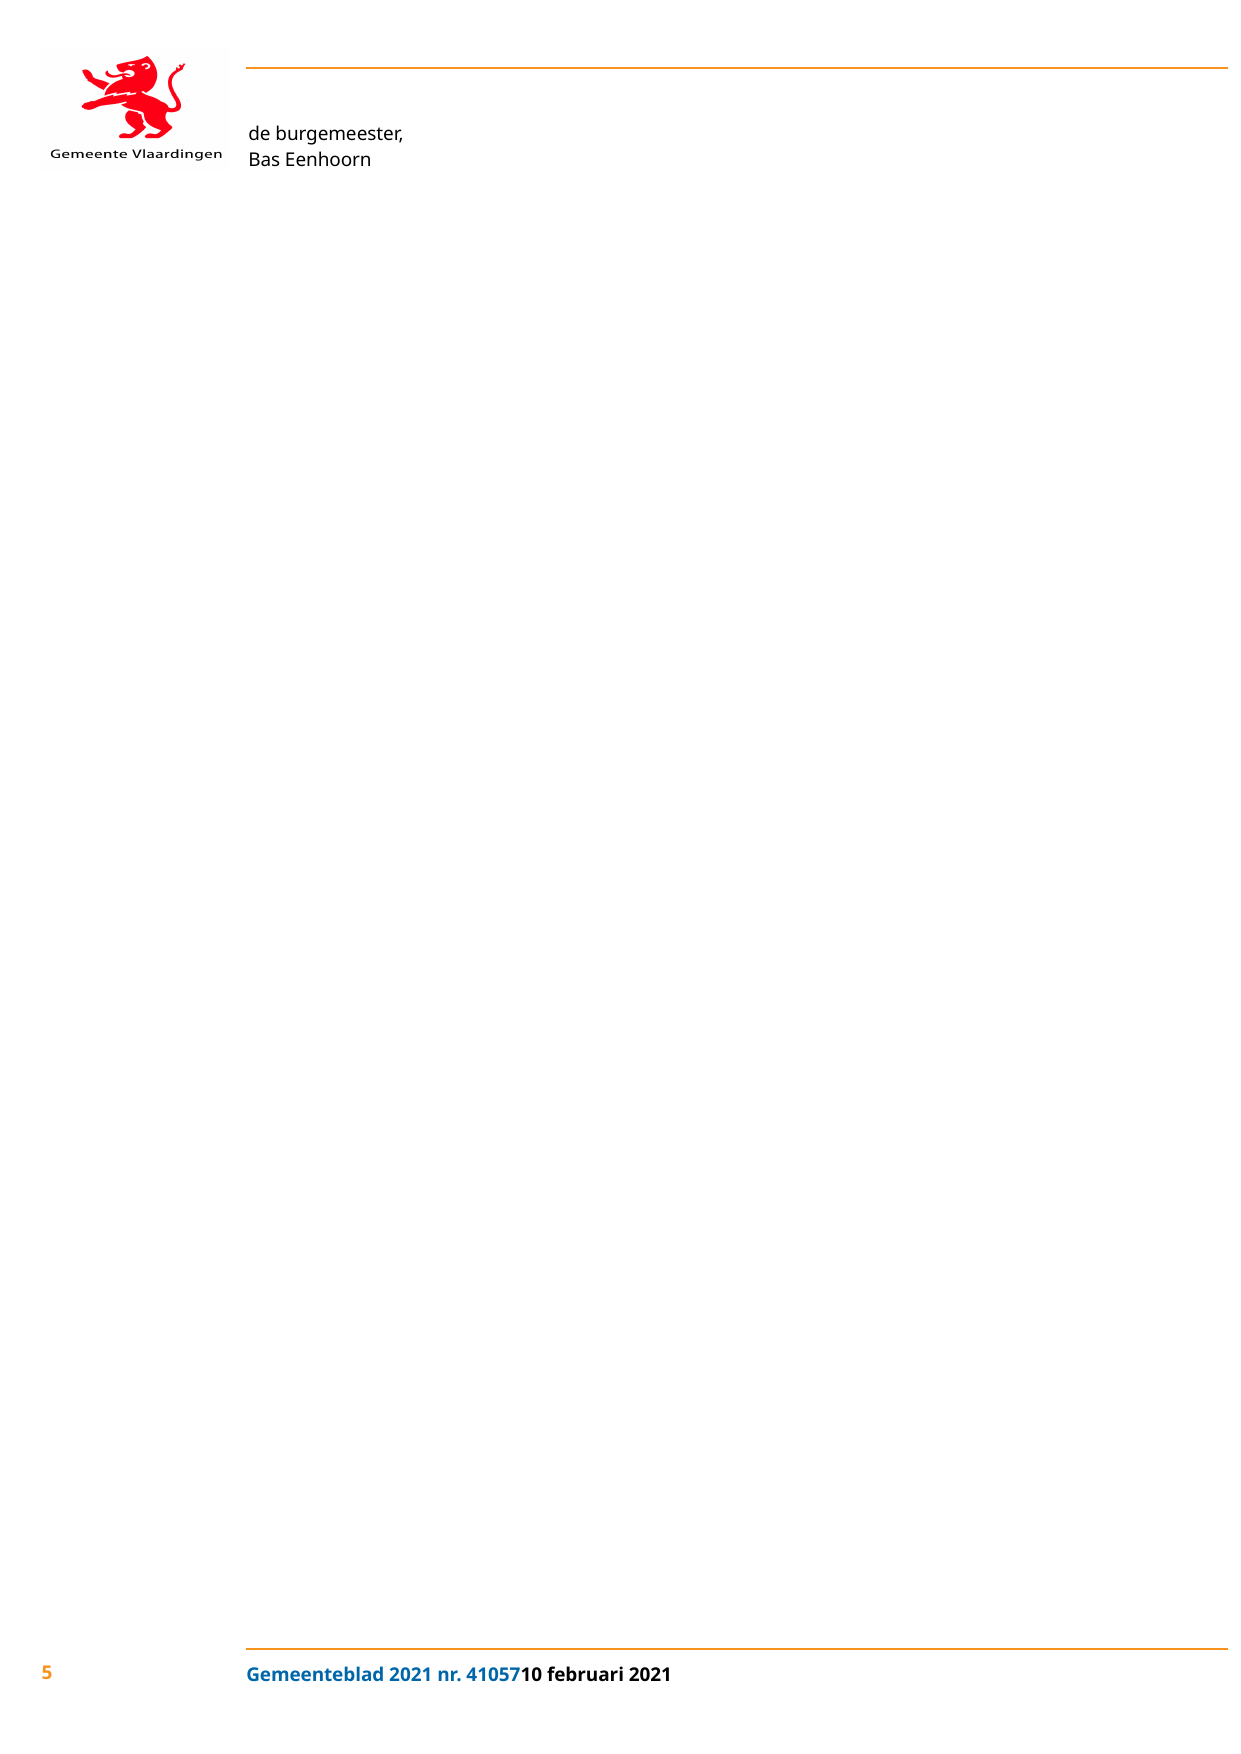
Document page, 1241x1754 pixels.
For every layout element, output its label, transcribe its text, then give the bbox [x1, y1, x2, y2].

text Bas Eenhoorn [248, 146, 1152, 172]
text de burgemeester, [248, 121, 1152, 146]
picture [41, 47, 231, 172]
